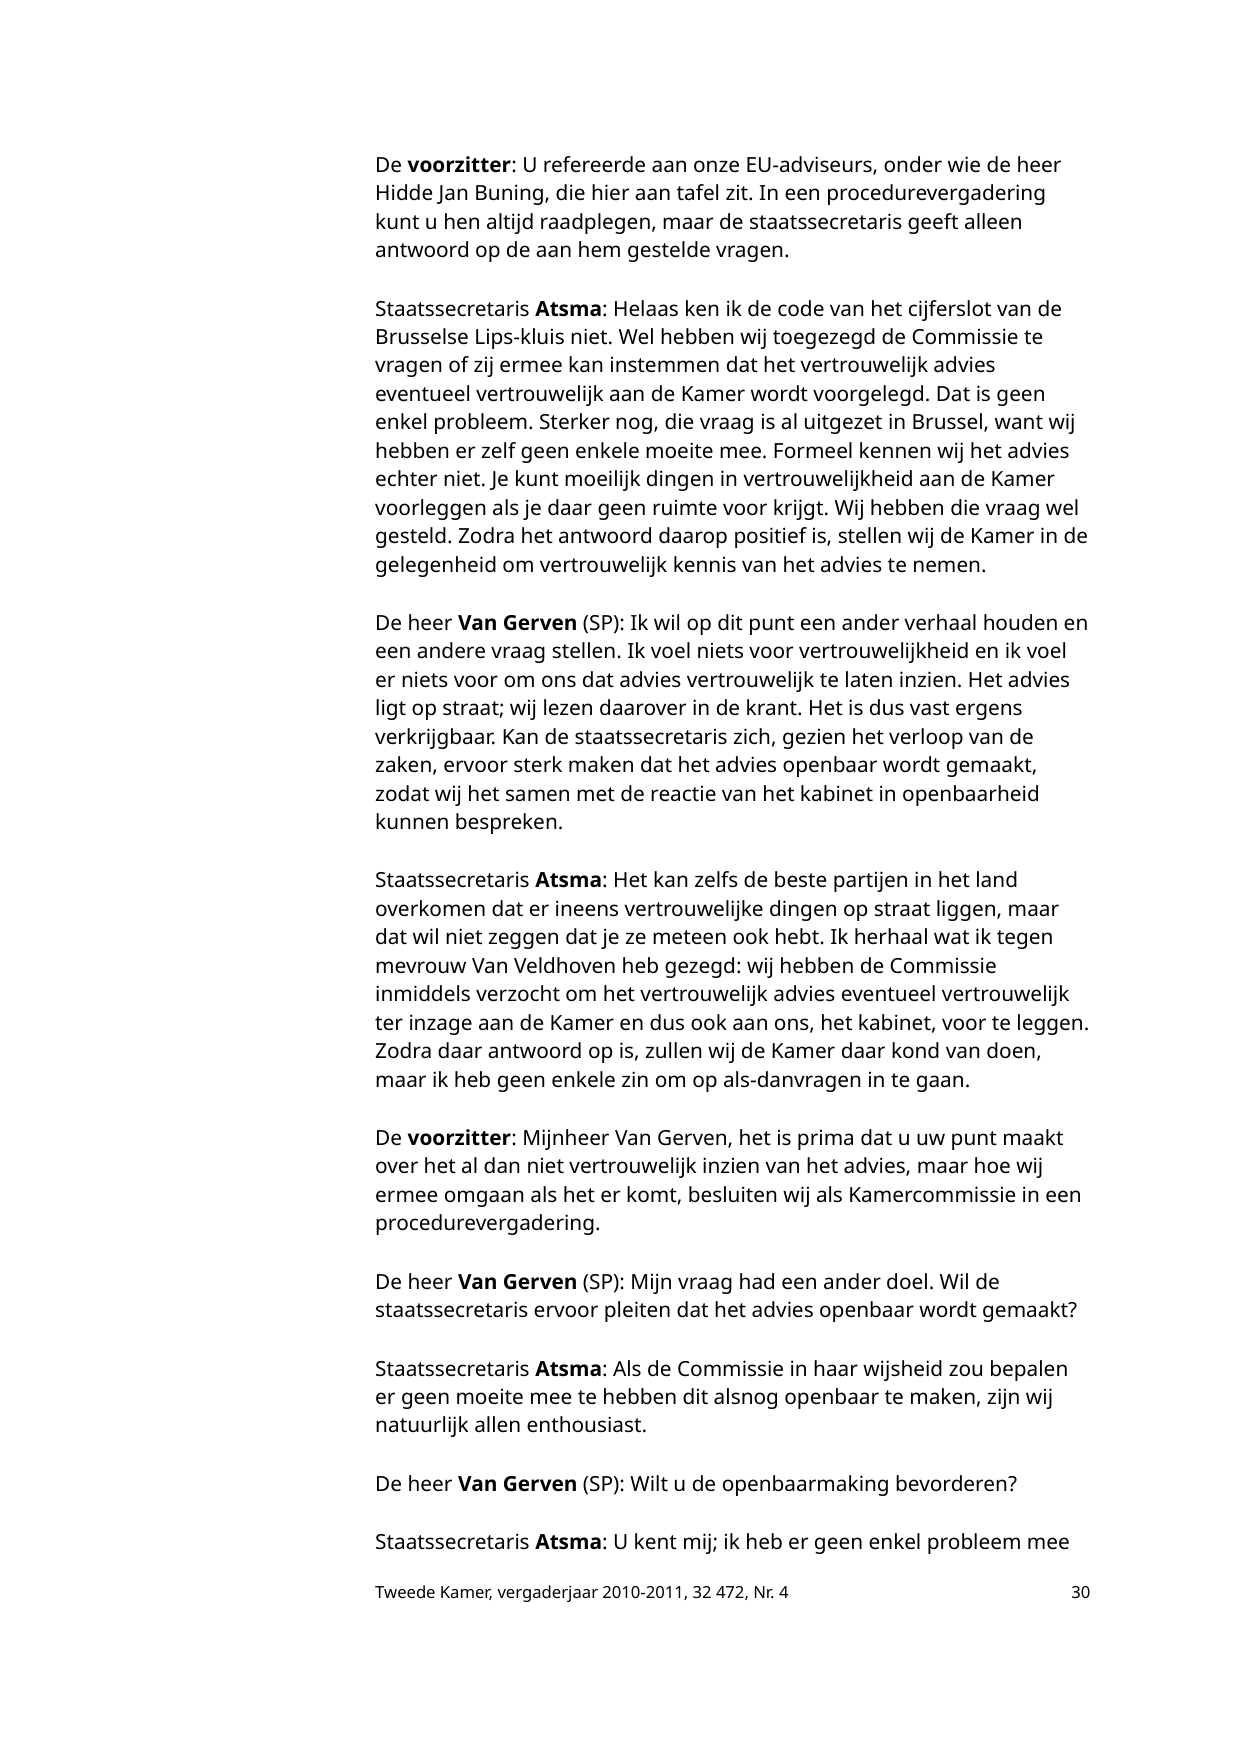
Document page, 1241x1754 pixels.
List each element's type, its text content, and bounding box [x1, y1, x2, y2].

text Staatssecretaris Atsma: Het kan zelfs de beste partijen in het land overkomen dat er ineens vertrouwelijke dingen op straat liggen, maar dat wil niet zeggen dat je ze meteen ook hebt. Ik herhaal wat ik tegen mevrouw Van Veldhoven heb gezegd: wij hebben de Commissie inmiddels verzocht om het vertrouwelijk advies eventueel vertrouwelijk ter inzage aan de Kamer en dus ook aan ons, het kabinet, voor te leggen. Zodra daar antwoord op is, zullen wij de Kamer daar kond van doen, maar ik heb geen enkele zin om op als-danvragen in te gaan. [375, 866, 1090, 1093]
text De voorzitter: Mijnheer Van Gerven, het is prima dat u uw punt maakt over het al dan niet vertrouwelijk inzien van het advies, maar hoe wij ermee omgaan als het er komt, besluiten wij als Kamercommissie in een procedurevergadering. [375, 1123, 1090, 1237]
text Staatssecretaris Atsma: U kent mij; ik heb er geen enkel probleem mee [375, 1527, 1090, 1556]
text De heer Van Gerven (SP): Ik wil op dit punt een ander verhaal houden en een andere vraag stellen. Ik voel niets voor vertrouwelijkheid en ik voel er niets voor om ons dat advies vertrouwelijk te laten inzien. Het advies ligt op straat; wij lezen daarover in de krant. Het is dus vast ergens verkrijgbaar. Kan de staatssecretaris zich, gezien het verloop van de zaken, ervoor sterk maken dat het advies openbaar wordt gemaakt, zodat wij het samen met de reactie van het kabinet in openbaarheid kunnen bespreken. [375, 608, 1090, 836]
text De heer Van Gerven (SP): Wilt u de openbaarmaking bevorderen? [375, 1469, 1090, 1497]
text De heer Van Gerven (SP): Mijn vraag had een ander doel. Wil de staatssecretaris ervoor pleiten dat het advies openbaar wordt gemaakt? [375, 1267, 1090, 1324]
text De voorzitter: U refereerde aan onze EU-adviseurs, onder wie de heer Hidde Jan Buning, die hier aan tafel zit. In een procedurevergadering kunt u hen altijd raadplegen, maar de staatssecretaris geeft alleen antwoord op de aan hem gestelde vragen. [375, 150, 1090, 264]
text Staatssecretaris Atsma: Helaas ken ik de code van het cijferslot van de Brusselse Lips-kluis niet. Wel hebben wij toegezegd de Commissie te vragen of zij ermee kan instemmen dat het vertrouwelijk advies eventueel vertrouwelijk aan de Kamer wordt voorgelegd. Dat is geen enkel probleem. Sterker nog, die vraag is al uitgezet in Brussel, want wij hebben er zelf geen enkele moeite mee. Formeel kennen wij het advies echter niet. Je kunt moeilijk dingen in vertrouwelijkheid aan de Kamer voorleggen als je daar geen ruimte voor krijgt. Wij hebben die vraag wel gesteld. Zodra het antwoord daarop positief is, stellen wij de Kamer in de gelegenheid om vertrouwelijk kennis van het advies te nemen. [375, 294, 1090, 578]
text Staatssecretaris Atsma: Als de Commissie in haar wijsheid zou bepalen er geen moeite mee te hebben dit alsnog openbaar te maken, zijn wij natuurlijk allen enthousiast. [375, 1354, 1090, 1439]
